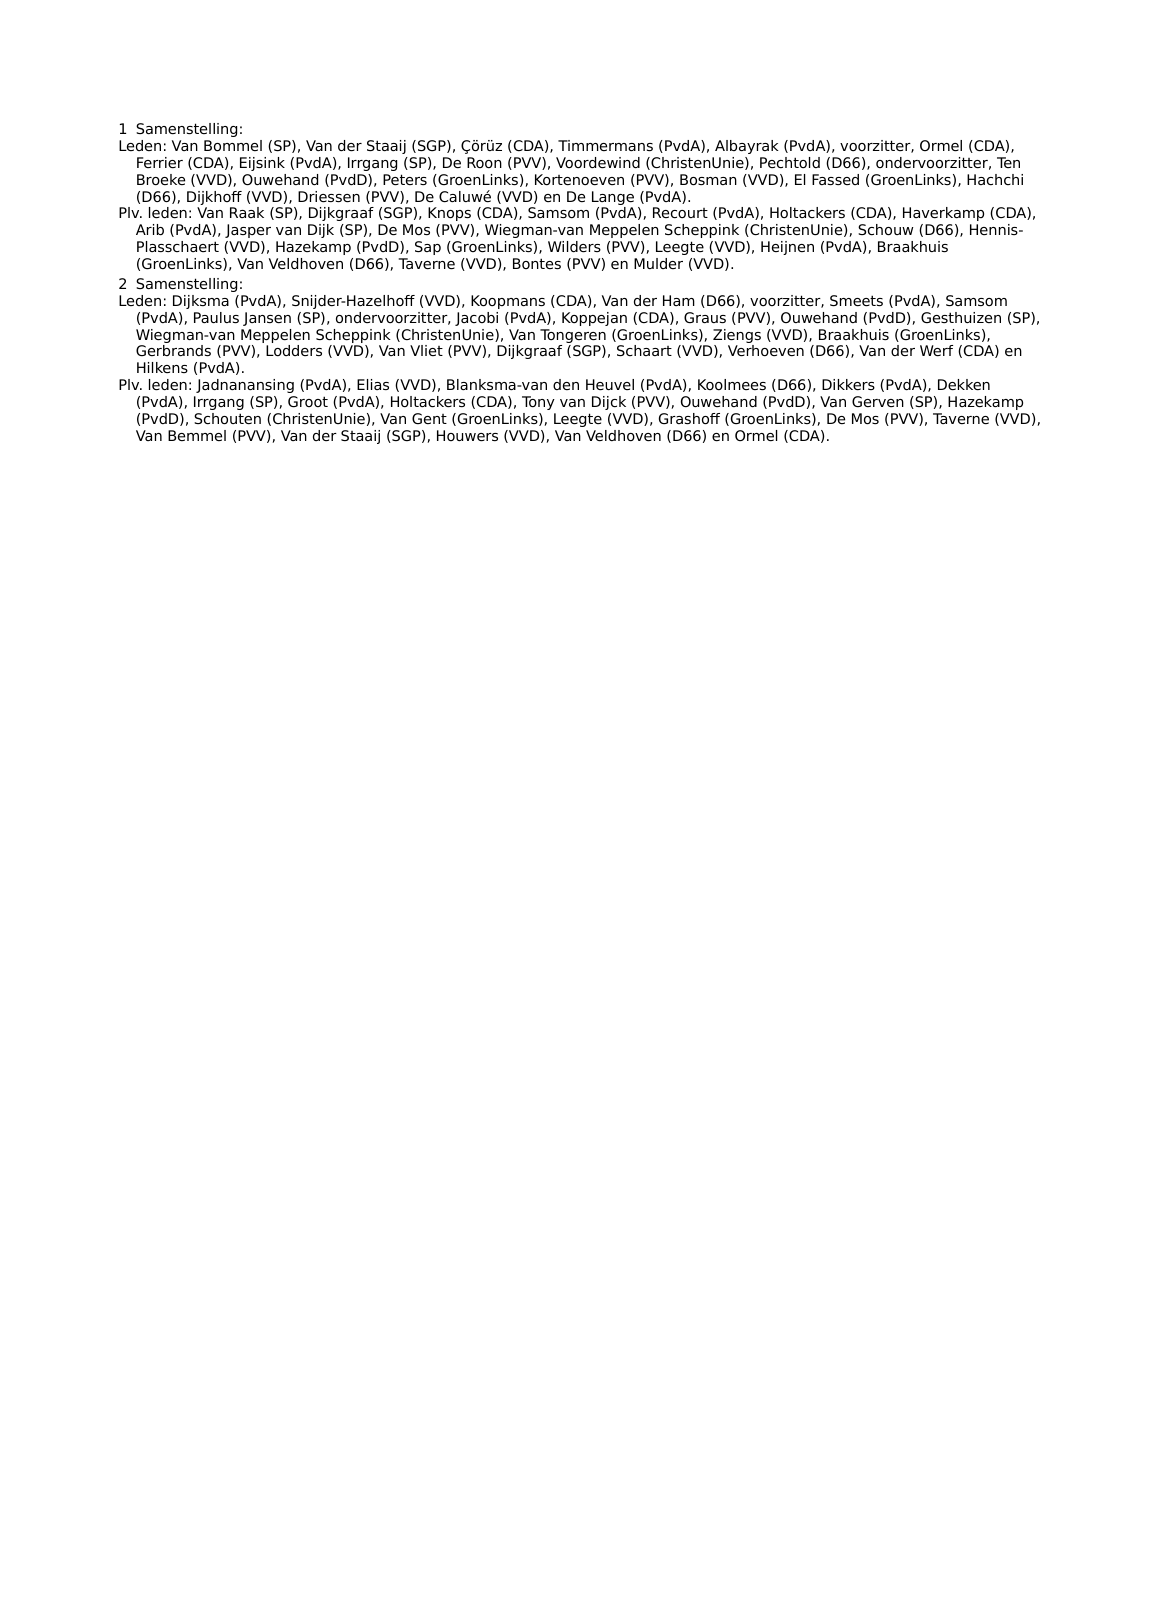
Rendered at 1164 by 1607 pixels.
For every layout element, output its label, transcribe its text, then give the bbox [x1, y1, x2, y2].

text Samenstelling: [118, 121, 1045, 138]
text Plv. leden: Van Raak (SP), Dijkgraaf (SGP), Knops (CDA), Samsom (PvdA), Recourt (PvdA), Holtackers (CDA), Haverkamp (CDA), Arib (PvdA), Jasper van Dijk (SP), De Mos (PVV), Wiegman-van Meppelen Scheppink (ChristenUnie), Schouw (D66), Hennis-Plasschaert (VVD), Hazekamp (PvdD), Sap (GroenLinks), Wilders (PVV), Leegte (VVD), Heijnen (PvdA), Braakhuis (GroenLinks), Van Veldhoven (D66), Taverne (VVD), Bontes (PVV) en Mulder (VVD). [118, 205, 1045, 273]
text Plv. leden: Jadnanansing (PvdA), Elias (VVD), Blanksma-van den Heuvel (PvdA), Koolmees (D66), Dikkers (PvdA), Dekken (PvdA), Irrgang (SP), Groot (PvdA), Holtackers (CDA), Tony van Dijck (PVV), Ouwehand (PvdD), Van Gerven (SP), Hazekamp (PvdD), Schouten (ChristenUnie), Van Gent (GroenLinks), Leegte (VVD), Grashoff (GroenLinks), De Mos (PVV), Taverne (VVD), Van Bemmel (PVV), Van der Staaij (SGP), Houwers (VVD), Van Veldhoven (D66) en Ormel (CDA). [118, 377, 1045, 444]
text Leden: Van Bommel (SP), Van der Staaij (SGP), Çörüz (CDA), Timmermans (PvdA), Albayrak (PvdA), voorzitter, Ormel (CDA), Ferrier (CDA), Eijsink (PvdA), Irrgang (SP), De Roon (PVV), Voordewind (ChristenUnie), Pechtold (D66), ondervoorzitter, Ten Broeke (VVD), Ouwehand (PvdD), Peters (GroenLinks), Kortenoeven (PVV), Bosman (VVD), El Fassed (GroenLinks), Hachchi (D66), Dijkhoff (VVD), Driessen (PVV), De Caluwé (VVD) en De Lange (PvdA). [118, 138, 1045, 205]
text Leden: Dijksma (PvdA), Snijder-Hazelhoff (VVD), Koopmans (CDA), Van der Ham (D66), voorzitter, Smeets (PvdA), Samsom (PvdA), Paulus Jansen (SP), ondervoorzitter, Jacobi (PvdA), Koppejan (CDA), Graus (PVV), Ouwehand (PvdD), Gesthuizen (SP), Wiegman-van Meppelen Scheppink (ChristenUnie), Van Tongeren (GroenLinks), Ziengs (VVD), Braakhuis (GroenLinks), Gerbrands (PVV), Lodders (VVD), Van Vliet (PVV), Dijkgraaf (SGP), Schaart (VVD), Verhoeven (D66), Van der Werf (CDA) en Hilkens (PvdA). [118, 293, 1045, 377]
text Samenstelling: [118, 276, 1045, 293]
